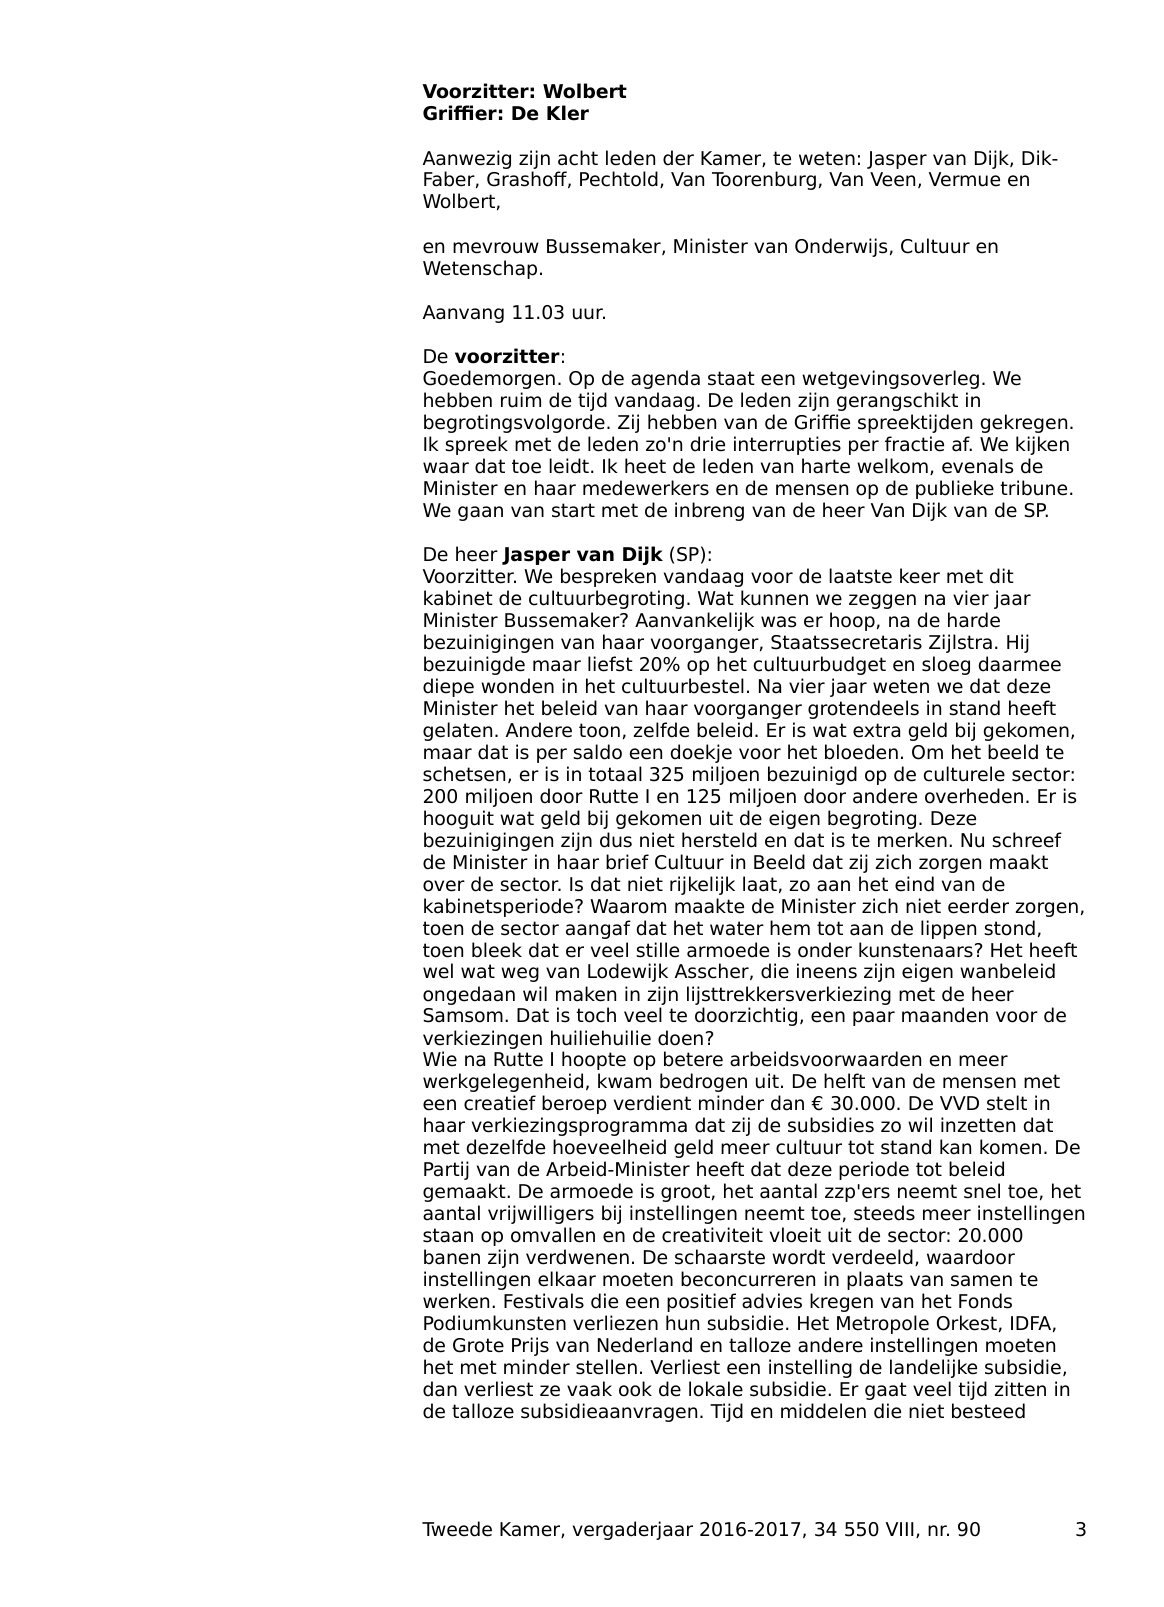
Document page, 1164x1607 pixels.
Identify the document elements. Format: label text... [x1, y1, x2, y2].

text en mevrouw Bussemaker, Minister van Onderwijs, Cultuur en Wetenschap. [422, 236, 1087, 279]
text Griffier: De Kler [422, 103, 1087, 125]
text De voorzitter: [422, 346, 1087, 368]
text De heer Jasper van Dijk (SP): [422, 544, 1087, 566]
text Goedemorgen. Op de agenda staat een wetgevingsoverleg. We hebben ruim de tijd vandaag. De leden zijn gerangschikt in begrotingsvolgorde. Zij hebben van de Griffie spreektijden gekregen. Ik spreek met de leden zo'n drie interrupties per fractie af. We kijken waar dat toe leidt. Ik heet de leden van harte welkom, evenals de Minister en haar medewerkers en de mensen op de publieke tribune. [422, 368, 1087, 500]
text Voorzitter. We bespreken vandaag voor de laatste keer met dit kabinet de cultuurbegroting. Wat kunnen we zeggen na vier jaar Minister Bussemaker? Aanvankelijk was er hoop, na de harde bezuinigingen van haar voorganger, Staatssecretaris Zijlstra. Hij bezuinigde maar liefst 20% op het cultuurbudget en sloeg daarmee diepe wonden in het cultuurbestel. Na vier jaar weten we dat deze Minister het beleid van haar voorganger grotendeels in stand heeft gelaten. Andere toon, zelfde beleid. Er is wat extra geld bij gekomen, maar dat is per saldo een doekje voor het bloeden. Om het beeld te schetsen, er is in totaal 325 miljoen bezuinigd op de culturele sector: 200 miljoen door Rutte I en 125 miljoen door andere overheden. Er is hooguit wat geld bij gekomen uit de eigen begroting. Deze bezuinigingen zijn dus niet hersteld en dat is te merken. Nu schreef de Minister in haar brief Cultuur in Beeld dat zij zich zorgen maakt over de sector. Is dat niet rijkelijk laat, zo aan het eind van de kabinetsperiode? Waarom maakte de Minister zich niet eerder zorgen, toen de sector aangaf dat het water hem tot aan de lippen stond, toen bleek dat er veel stille armoede is onder kunstenaars? Het heeft wel wat weg van Lodewijk Asscher, die ineens zijn eigen wanbeleid ongedaan wil maken in zijn lijsttrekkersverkiezing met de heer Samsom. Dat is toch veel te doorzichtig, een paar maanden voor de verkiezingen huiliehuilie doen? [422, 566, 1087, 1049]
text Wie na Rutte I hoopte op betere arbeidsvoorwaarden en meer werkgelegenheid, kwam bedrogen uit. De helft van de mensen met een creatief beroep verdient minder dan € 30.000. De VVD stelt in haar verkiezingsprogramma dat zij de subsidies zo wil inzetten dat met dezelfde hoeveelheid geld meer cultuur tot stand kan komen. De Partij van de Arbeid-Minister heeft dat deze periode tot beleid gemaakt. De armoede is groot, het aantal zzp'ers neemt snel toe, het aantal vrijwilligers bij instellingen neemt toe, steeds meer instellingen staan op omvallen en de creativiteit vloeit uit de sector: 20.000 banen zijn verdwenen. De schaarste wordt verdeeld, waardoor instellingen elkaar moeten beconcurreren in plaats van samen te werken. Festivals die een positief advies kregen van het Fonds Podiumkunsten verliezen hun subsidie. Het Metropole Orkest, IDFA, de Grote Prijs van Nederland en talloze andere instellingen moeten het met minder stellen. Verliest een instelling de landelijke subsidie, dan verliest ze vaak ook de lokale subsidie. Er gaat veel tijd zitten in de talloze subsidieaanvragen. Tijd en middelen die niet besteed [422, 1049, 1087, 1423]
text Voorzitter: Wolbert [422, 81, 1087, 103]
text We gaan van start met de inbreng van de heer Van Dijk van de SP. [422, 500, 1087, 522]
text Aanwezig zijn acht leden der Kamer, te weten: Jasper van Dijk, Dik-Faber, Grashoff, Pechtold, Van Toorenburg, Van Veen, Vermue en Wolbert, [422, 147, 1087, 213]
text Aanvang 11.03 uur. [422, 302, 1087, 324]
